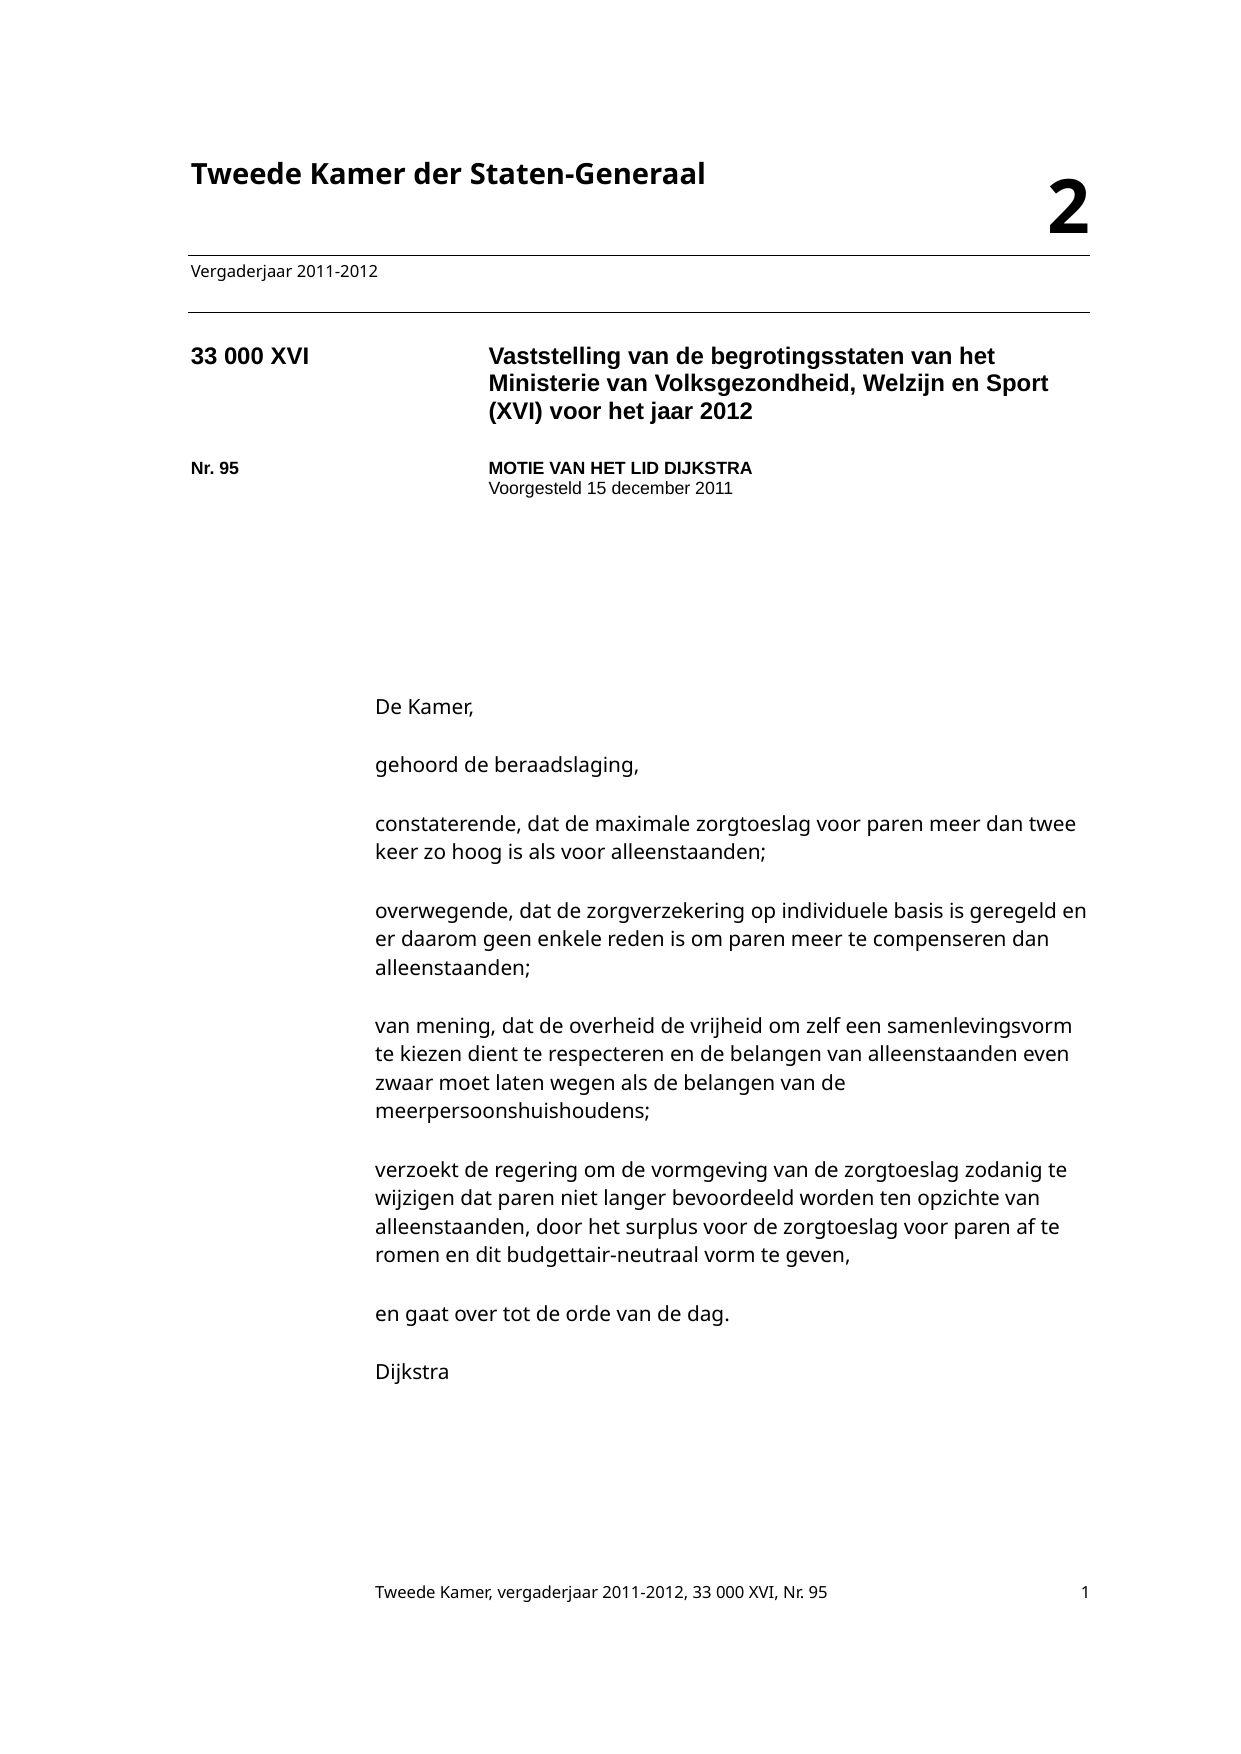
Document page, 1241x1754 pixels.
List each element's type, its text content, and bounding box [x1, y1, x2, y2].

table_cell Nr. 95 [188, 455, 485, 573]
table_header Tweede Kamer der Staten-Generaal [188, 150, 909, 255]
text Dijkstra [375, 1357, 1090, 1386]
table_cell Vergaderjaar 2011-2012 [188, 256, 485, 312]
text gehoord de beraadslaging, [375, 751, 1090, 779]
text constaterende, dat de maximale zorgtoeslag voor paren meer dan twee keer zo hoog is als voor alleenstaanden; [375, 809, 1090, 866]
table_cell Vaststelling van de begrotingsstaten van het Ministerie van Volksgezondheid, Welzijn en Sport (XVI) voor het jaar 2012 [485, 339, 1090, 454]
text van mening, dat de overheid de vrijheid om zelf een samenlevingsvorm te kiezen dient te respecteren en de belangen van alleenstaanden even zwaar moet laten wegen als de belangen van de meerpersoonshuishoudens; [375, 1011, 1090, 1125]
text De Kamer, [375, 692, 1090, 721]
table_cell [485, 313, 1090, 339]
table_cell [485, 256, 1090, 312]
table_cell 33 000 XVI [188, 339, 485, 454]
text verzoekt de regering om de vormgeving van de zorgtoeslag zodanig te wijzigen dat paren niet langer bevoordeeld worden ten opzichte van alleenstaanden, door het surplus voor de zorgtoeslag voor paren af te romen en dit budgettair-neutraal vorm te geven, [375, 1155, 1090, 1269]
text overwegende, dat de zorgverzekering op individuele basis is geregeld en er daarom geen enkele reden is om paren meer te compenseren dan alleenstaanden; [375, 896, 1090, 981]
text en gaat over tot de orde van de dag. [375, 1299, 1090, 1327]
table_header 2 [910, 150, 1090, 255]
table_cell [188, 313, 485, 339]
table_cell MOTIE VAN HET LID DIJKSTRA Voorgesteld 15 december 2011 [485, 455, 1090, 573]
